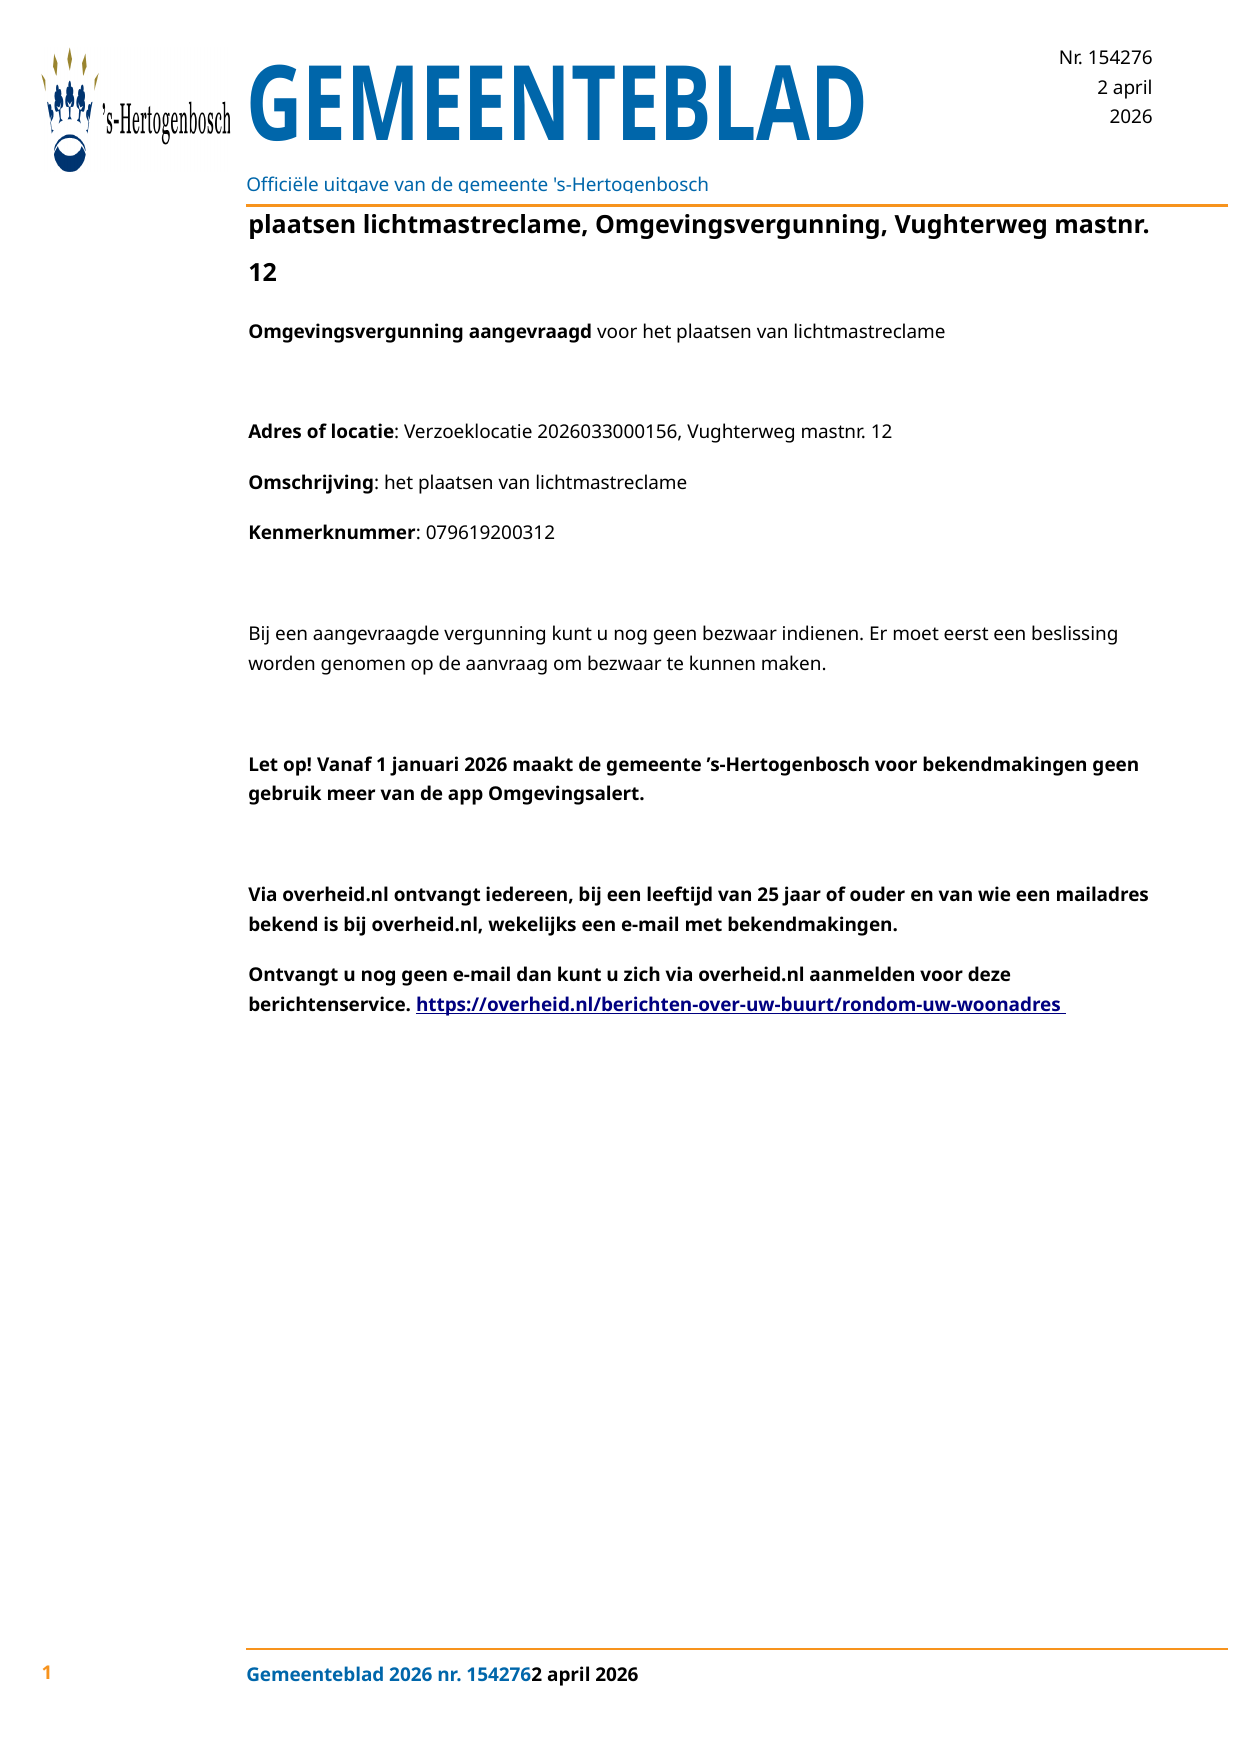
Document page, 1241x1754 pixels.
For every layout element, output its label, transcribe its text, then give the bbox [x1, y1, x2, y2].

picture [41, 47, 231, 172]
text Omschrijving: het plaatsen van lichtmastreclame [248, 469, 1152, 495]
text Via overheid.nl ontvangt iedereen, bij een leeftijd van 25 jaar of ouder en van wie een mailadres bekend is bij overheid.nl, wekelijks een e-mail met bekendmakingen. [248, 881, 1152, 937]
text plaatsen lichtmastreclame, Omgevingsvergunning, Vughterweg mastnr. 12 [248, 207, 1152, 288]
text Let op! Vanaf 1 januari 2026 maakt de gemeente ’s-Hertogenbosch voor bekendmakingen geen gebruik meer van de app Omgevingsalert. [248, 751, 1152, 806]
text Omgevingsvergunning aangevraagd voor het plaatsen van lichtmastreclame [248, 318, 1152, 344]
text Adres of locatie: Verzoeklocatie 2026033000156, Vughterweg mastnr. 12 [248, 419, 1152, 444]
text Ontvangt u nog geen e-mail dan kunt u zich via overheid.nl aanmelden voor deze berichtenservice. https://overheid.nl/berichten-over-uw-buurt/rondom-uw-woonadres [248, 961, 1152, 1017]
text Kenmerknummer: 079619200312 [248, 519, 1152, 545]
text Bij een aangevraagde vergunning kunt u nog geen bezwaar indienen. Er moet eerst een beslissing worden genomen op de aanvraag om bezwaar te kunnen maken. [248, 620, 1152, 676]
